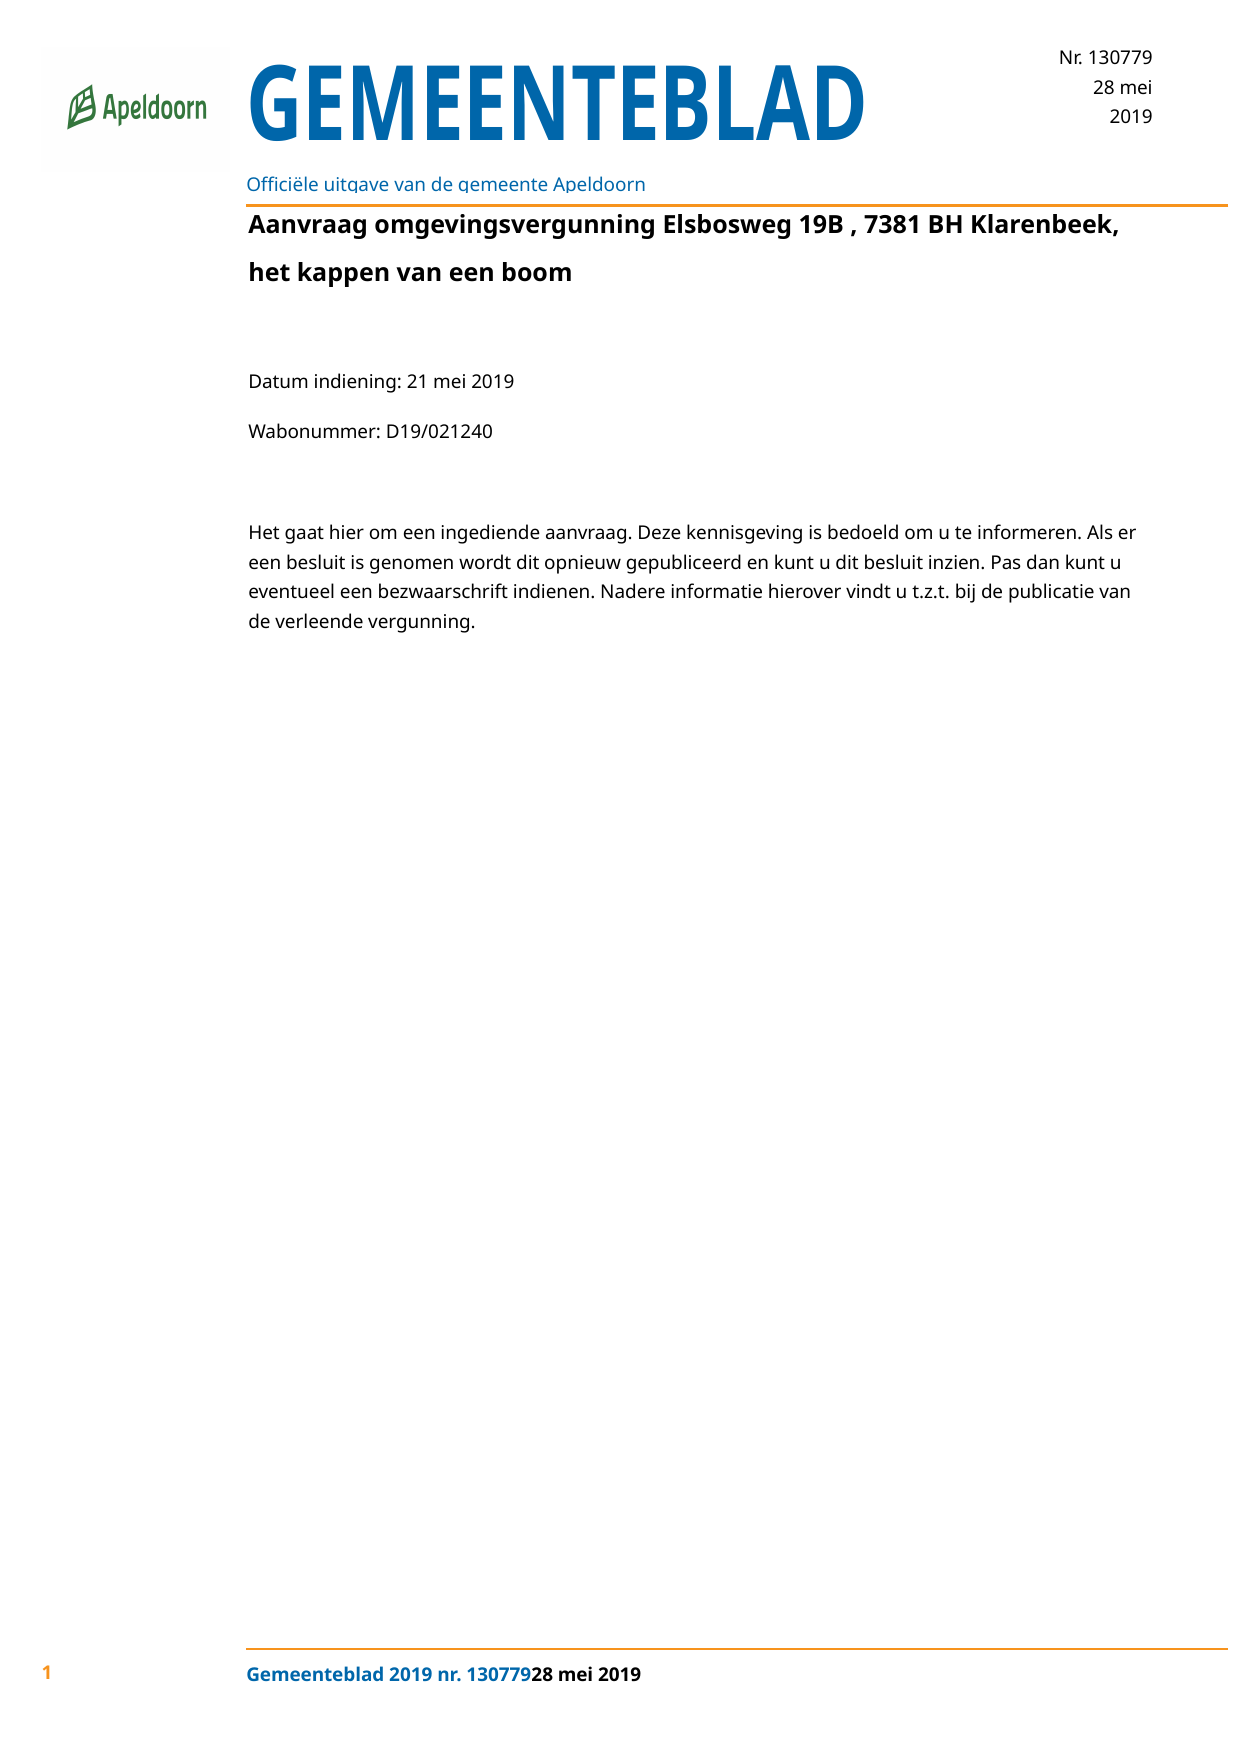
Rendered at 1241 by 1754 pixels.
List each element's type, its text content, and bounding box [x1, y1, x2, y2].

text Wabonummer: D19/021240 [248, 419, 1152, 444]
text Aanvraag omgevingsvergunning Elsbosweg 19B , 7381 BH Klarenbeek, het kappen van een boom [248, 207, 1152, 288]
text Datum indiening: 21 mei 2019 [248, 368, 1152, 394]
text Het gaat hier om een ingediende aanvraag. Deze kennisgeving is bedoeld om u te informeren. Als er een besluit is genomen wordt dit opnieuw gepubliceerd en kunt u dit besluit inzien. Pas dan kunt u eventueel een bezwaarschrift indienen. Nadere informatie hierover vindt u t.z.t. bij de publicatie van de verleende vergunning. [248, 519, 1152, 634]
picture [41, 47, 231, 172]
